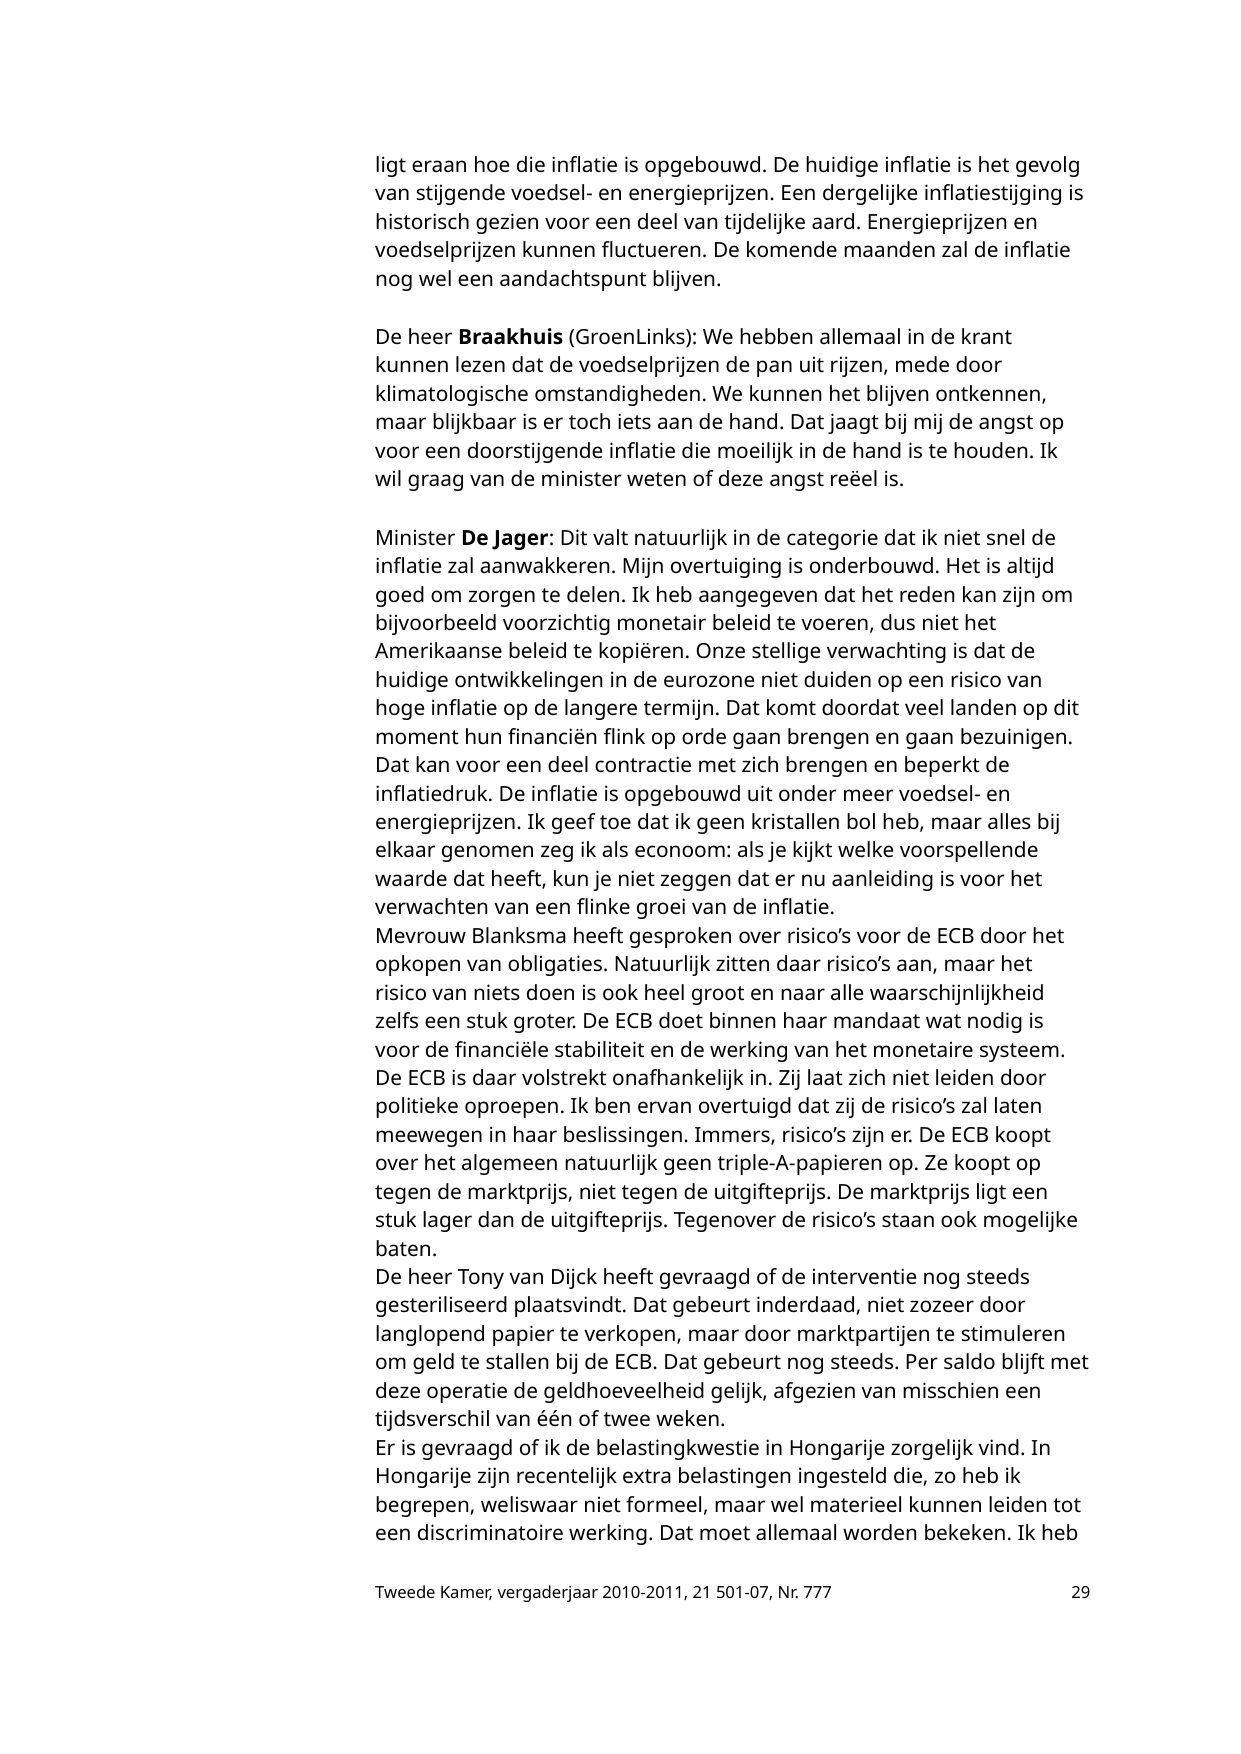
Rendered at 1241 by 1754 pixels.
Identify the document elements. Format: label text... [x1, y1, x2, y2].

text Minister De Jager: Dit valt natuurlijk in de categorie dat ik niet snel de inflatie zal aanwakkeren. Mijn overtuiging is onderbouwd. Het is altijd goed om zorgen te delen. Ik heb aangegeven dat het reden kan zijn om bijvoorbeeld voorzichtig monetair beleid te voeren, dus niet het Amerikaanse beleid te kopiëren. Onze stellige verwachting is dat de huidige ontwikkelingen in de eurozone niet duiden op een risico van hoge inflatie op de langere termijn. Dat komt doordat veel landen op dit moment hun financiën flink op orde gaan brengen en gaan bezuinigen. Dat kan voor een deel contractie met zich brengen en beperkt de inflatiedruk. De inflatie is opgebouwd uit onder meer voedsel- en energieprijzen. Ik geef toe dat ik geen kristallen bol heb, maar alles bij elkaar genomen zeg ik als econoom: als je kijkt welke voorspellende waarde dat heeft, kun je niet zeggen dat er nu aanleiding is voor het verwachten van een flinke groei van de inflatie. [375, 523, 1090, 921]
text Mevrouw Blanksma heeft gesproken over risico’s voor de ECB door het opkopen van obligaties. Natuurlijk zitten daar risico’s aan, maar het risico van niets doen is ook heel groot en naar alle waarschijnlijkheid zelfs een stuk groter. De ECB doet binnen haar mandaat wat nodig is voor de financiële stabiliteit en de werking van het monetaire systeem. De ECB is daar volstrekt onafhankelijk in. Zij laat zich niet leiden door politieke oproepen. Ik ben ervan overtuigd dat zij de risico’s zal laten meewegen in haar beslissingen. Immers, risico’s zijn er. De ECB koopt over het algemeen natuurlijk geen triple-A-papieren op. Ze koopt op tegen de marktprijs, niet tegen de uitgifteprijs. De marktprijs ligt een stuk lager dan de uitgifteprijs. Tegenover de risico’s staan ook mogelijke baten. [375, 921, 1090, 1262]
text Er is gevraagd of ik de belastingkwestie in Hongarije zorgelijk vind. In Hongarije zijn recentelijk extra belastingen ingesteld die, zo heb ik begrepen, weliswaar niet formeel, maar wel materieel kunnen leiden tot een discriminatoire werking. Dat moet allemaal worden bekeken. Ik heb [375, 1433, 1090, 1547]
text ligt eraan hoe die inflatie is opgebouwd. De huidige inflatie is het gevolg van stijgende voedsel- en energieprijzen. Een dergelijke inflatiestijging is historisch gezien voor een deel van tijdelijke aard. Energieprijzen en voedselprijzen kunnen fluctueren. De komende maanden zal de inflatie nog wel een aandachtspunt blijven. [375, 150, 1090, 292]
text De heer Braakhuis (GroenLinks): We hebben allemaal in de krant kunnen lezen dat de voedselprijzen de pan uit rijzen, mede door klimatologische omstandigheden. We kunnen het blijven ontkennen, maar blijkbaar is er toch iets aan de hand. Dat jaagt bij mij de angst op voor een doorstijgende inflatie die moeilijk in de hand is te houden. Ik wil graag van de minister weten of deze angst reëel is. [375, 322, 1090, 493]
text De heer Tony van Dijck heeft gevraagd of de interventie nog steeds gesteriliseerd plaatsvindt. Dat gebeurt inderdaad, niet zozeer door langlopend papier te verkopen, maar door marktpartijen te stimuleren om geld te stallen bij de ECB. Dat gebeurt nog steeds. Per saldo blijft met deze operatie de geldhoeveelheid gelijk, afgezien van misschien een tijdsverschil van één of twee weken. [375, 1262, 1090, 1433]
